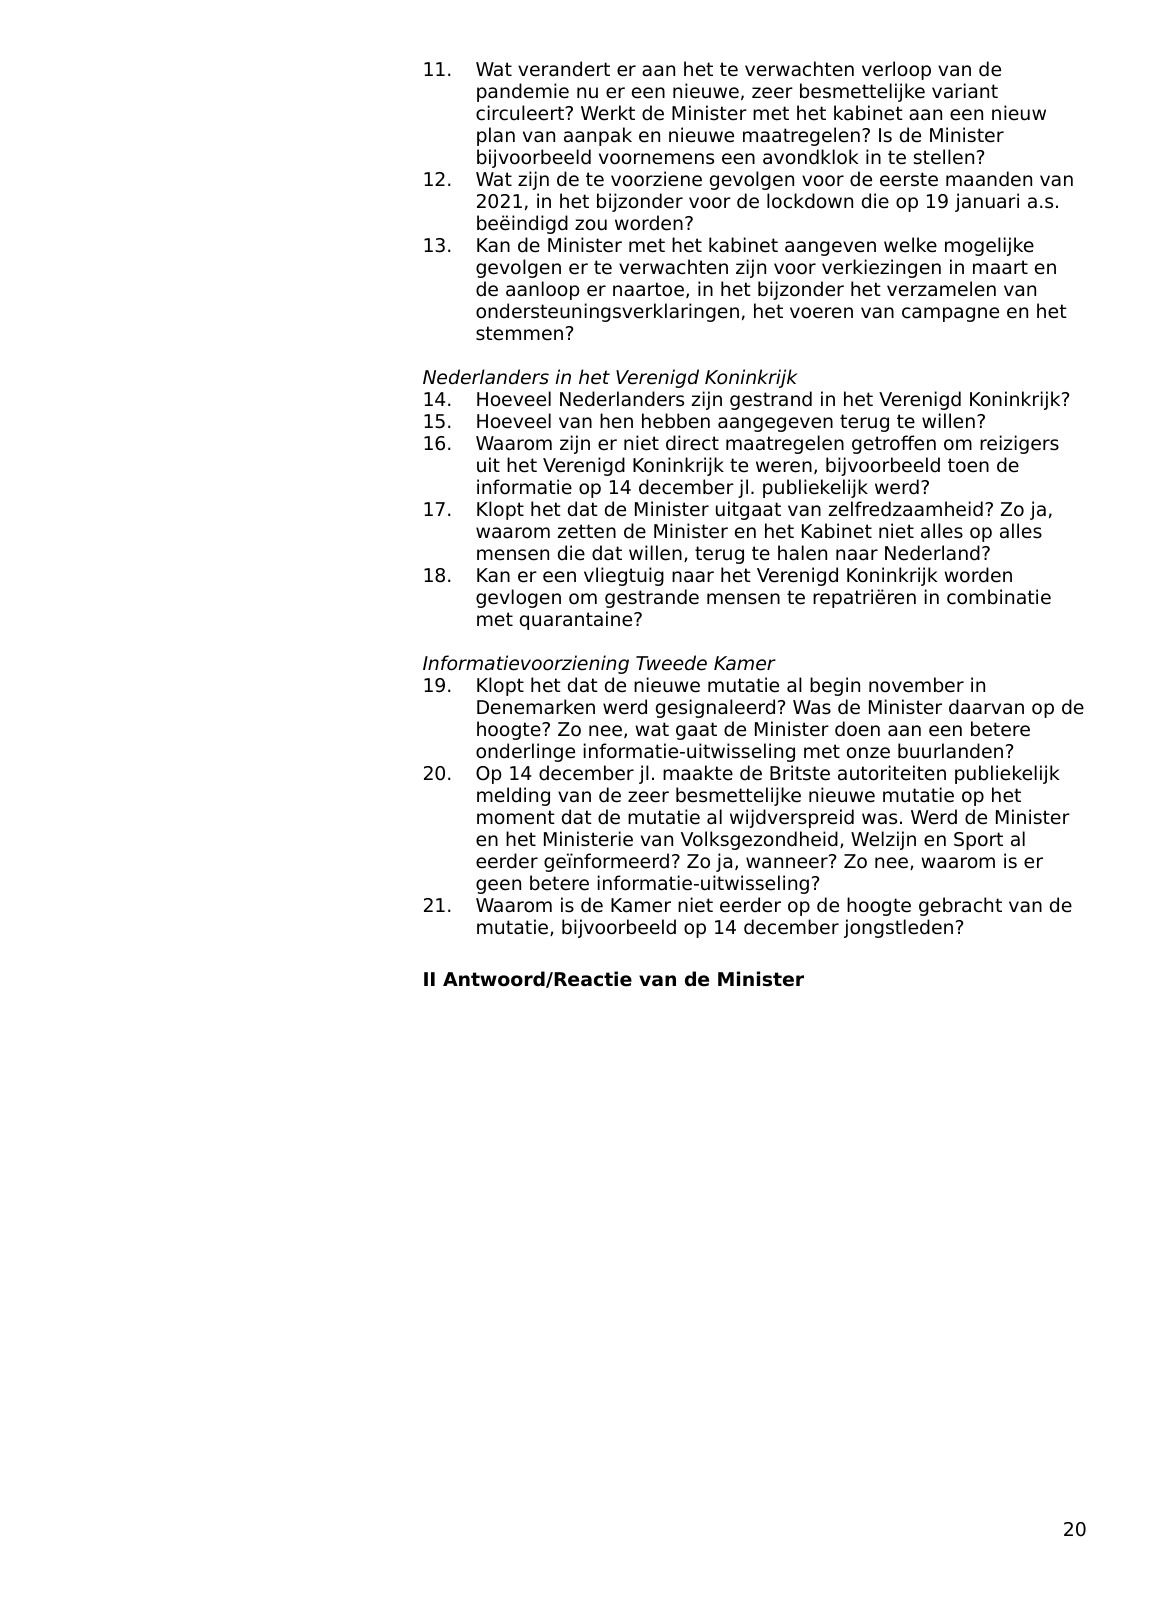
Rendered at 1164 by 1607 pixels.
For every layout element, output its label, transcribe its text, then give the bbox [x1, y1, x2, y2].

text 20. Op 14 december jl. maakte de Britste autoriteiten publiekelijk melding van de zeer besmettelijke nieuwe mutatie op het moment dat de mutatie al wijdverspreid was. Werd de Minister en het Ministerie van Volksgezondheid, Welzijn en Sport al eerder geïnformeerd? Zo ja, wanneer? Zo nee, waarom is er geen betere informatie-uitwisseling? [422, 763, 1087, 895]
text 12. Wat zijn de te voorziene gevolgen voor de eerste maanden van 2021, in het bijzonder voor de lockdown die op 19 januari a.s. beëindigd zou worden? [422, 169, 1087, 235]
text 17. Klopt het dat de Minister uitgaat van zelfredzaamheid? Zo ja, waarom zetten de Minister en het Kabinet niet alles op alles mensen die dat willen, terug te halen naar Nederland? [422, 499, 1087, 565]
text 15. Hoeveel van hen hebben aangegeven terug te willen? [422, 411, 1087, 433]
text 13. Kan de Minister met het kabinet aangeven welke mogelijke gevolgen er te verwachten zijn voor verkiezingen in maart en de aanloop er naartoe, in het bijzonder het verzamelen van ondersteuningsverklaringen, het voeren van campagne en het stemmen? [422, 235, 1087, 345]
subtitle II Antwoord/Reactie van de Minister [422, 969, 1087, 991]
text 14. Hoeveel Nederlanders zijn gestrand in het Verenigd Koninkrijk? [422, 389, 1087, 411]
subtitle Nederlanders in het Verenigd Koninkrijk [422, 367, 1087, 389]
text 16. Waarom zijn er niet direct maatregelen getroffen om reizigers uit het Verenigd Koninkrijk te weren, bijvoorbeeld toen de informatie op 14 december jl. publiekelijk werd? [422, 433, 1087, 499]
subtitle Informatievoorziening Tweede Kamer [422, 653, 1087, 675]
text 11. Wat verandert er aan het te verwachten verloop van de pandemie nu er een nieuwe, zeer besmettelijke variant circuleert? Werkt de Minister met het kabinet aan een nieuw plan van aanpak en nieuwe maatregelen? Is de Minister bijvoorbeeld voornemens een avondklok in te stellen? [422, 59, 1087, 169]
text 21. Waarom is de Kamer niet eerder op de hoogte gebracht van de mutatie, bijvoorbeeld op 14 december jongstleden? [422, 895, 1087, 939]
text 18. Kan er een vliegtuig naar het Verenigd Koninkrijk worden gevlogen om gestrande mensen te repatriëren in combinatie met quarantaine? [422, 565, 1087, 631]
text 19. Klopt het dat de nieuwe mutatie al begin november in Denemarken werd gesignaleerd? Was de Minister daarvan op de hoogte? Zo nee, wat gaat de Minister doen aan een betere onderlinge informatie-uitwisseling met onze buurlanden? [422, 675, 1087, 763]
